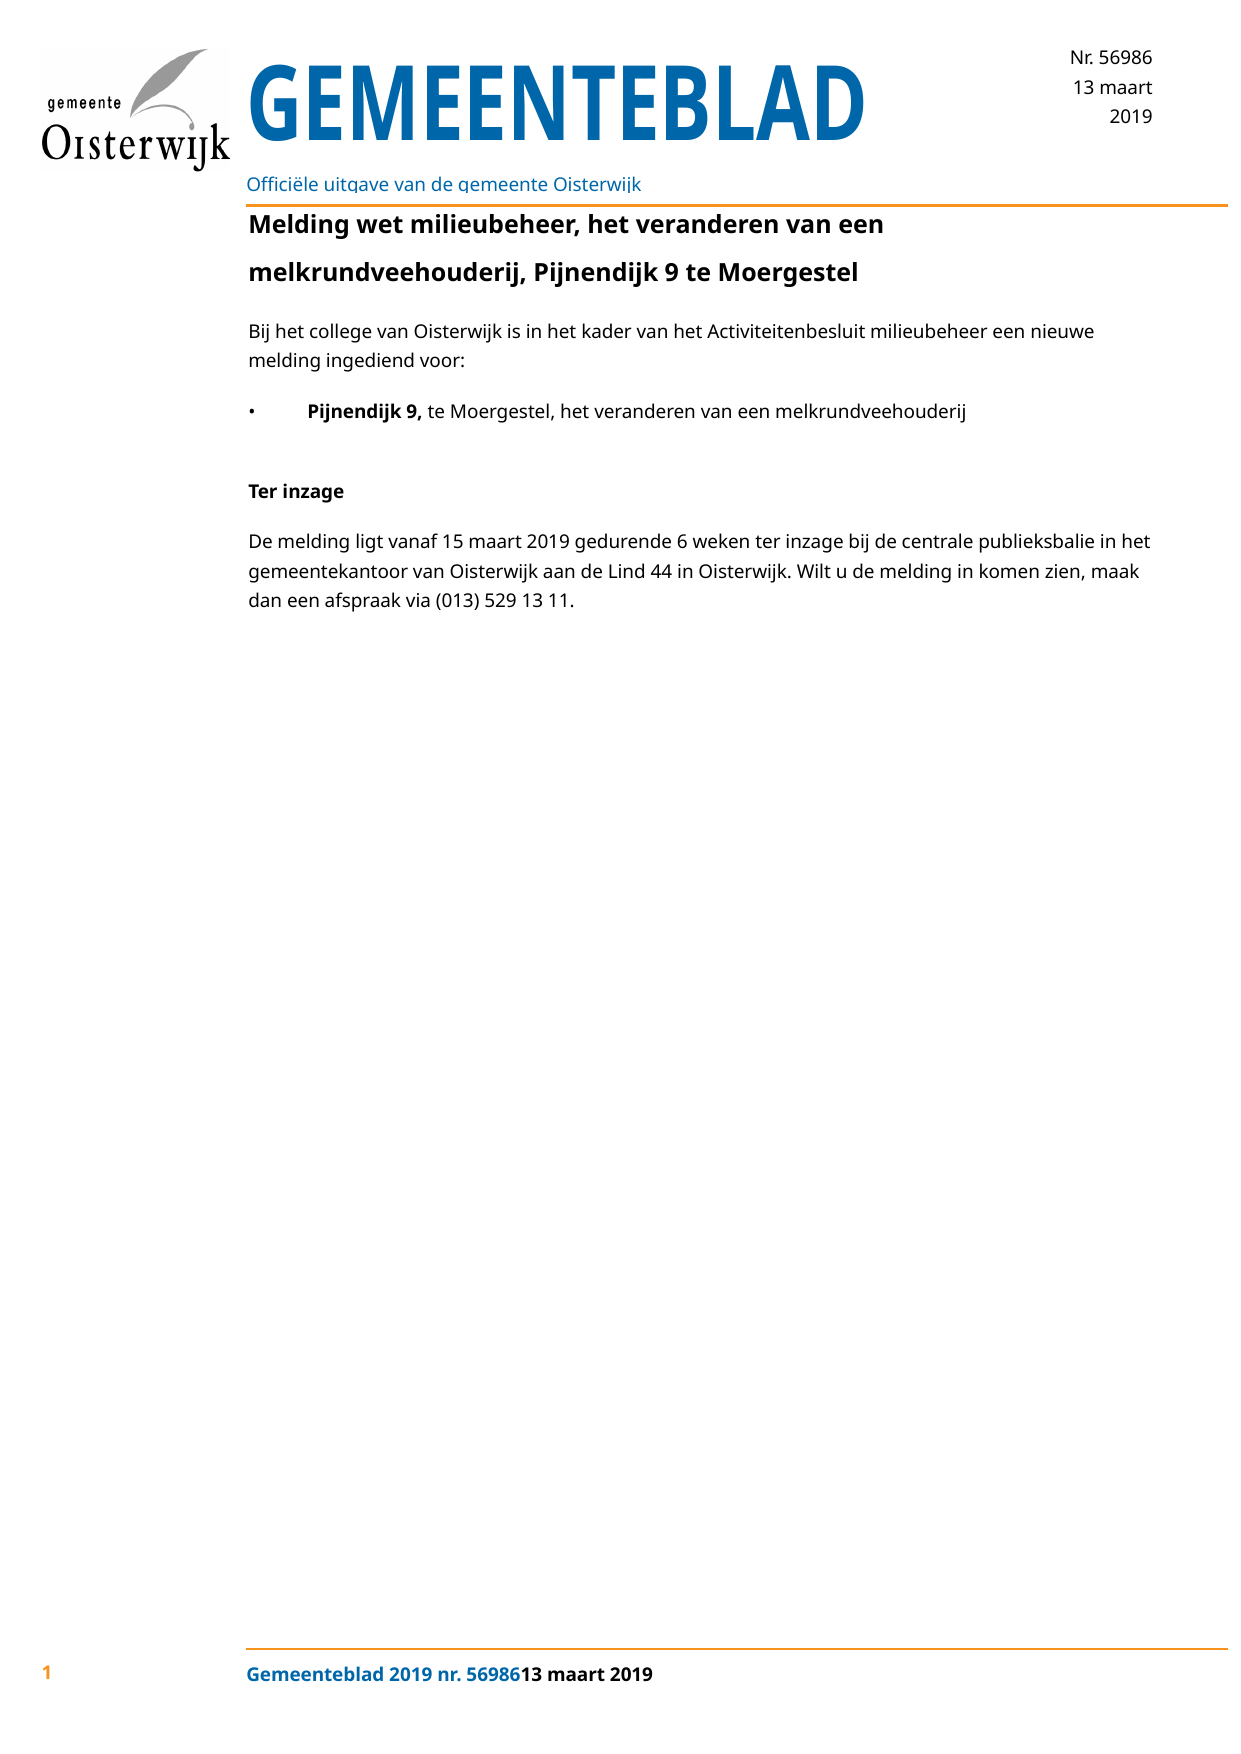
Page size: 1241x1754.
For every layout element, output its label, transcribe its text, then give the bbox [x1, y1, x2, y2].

text Bij het college van Oisterwijk is in het kader van het Activiteitenbesluit milieubeheer een nieuwe melding ingediend voor: [248, 318, 1152, 373]
text Melding wet milieubeheer, het veranderen van een melkrundveehouderij, Pijnendijk 9 te Moergestel [248, 207, 1152, 288]
text Ter inzage [248, 478, 1152, 504]
list Pijnendijk 9, te Moergestel, het veranderen van een melkrundveehouderij [248, 398, 1152, 424]
text De melding ligt vanaf 15 maart 2019 gedurende 6 weken ter inzage bij de centrale publieksbalie in het gemeentekantoor van Oisterwijk aan de Lind 44 in Oisterwijk. Wilt u de melding in komen zien, maak dan een afspraak via (013) 529 13 11. [248, 528, 1152, 613]
picture [41, 47, 231, 172]
